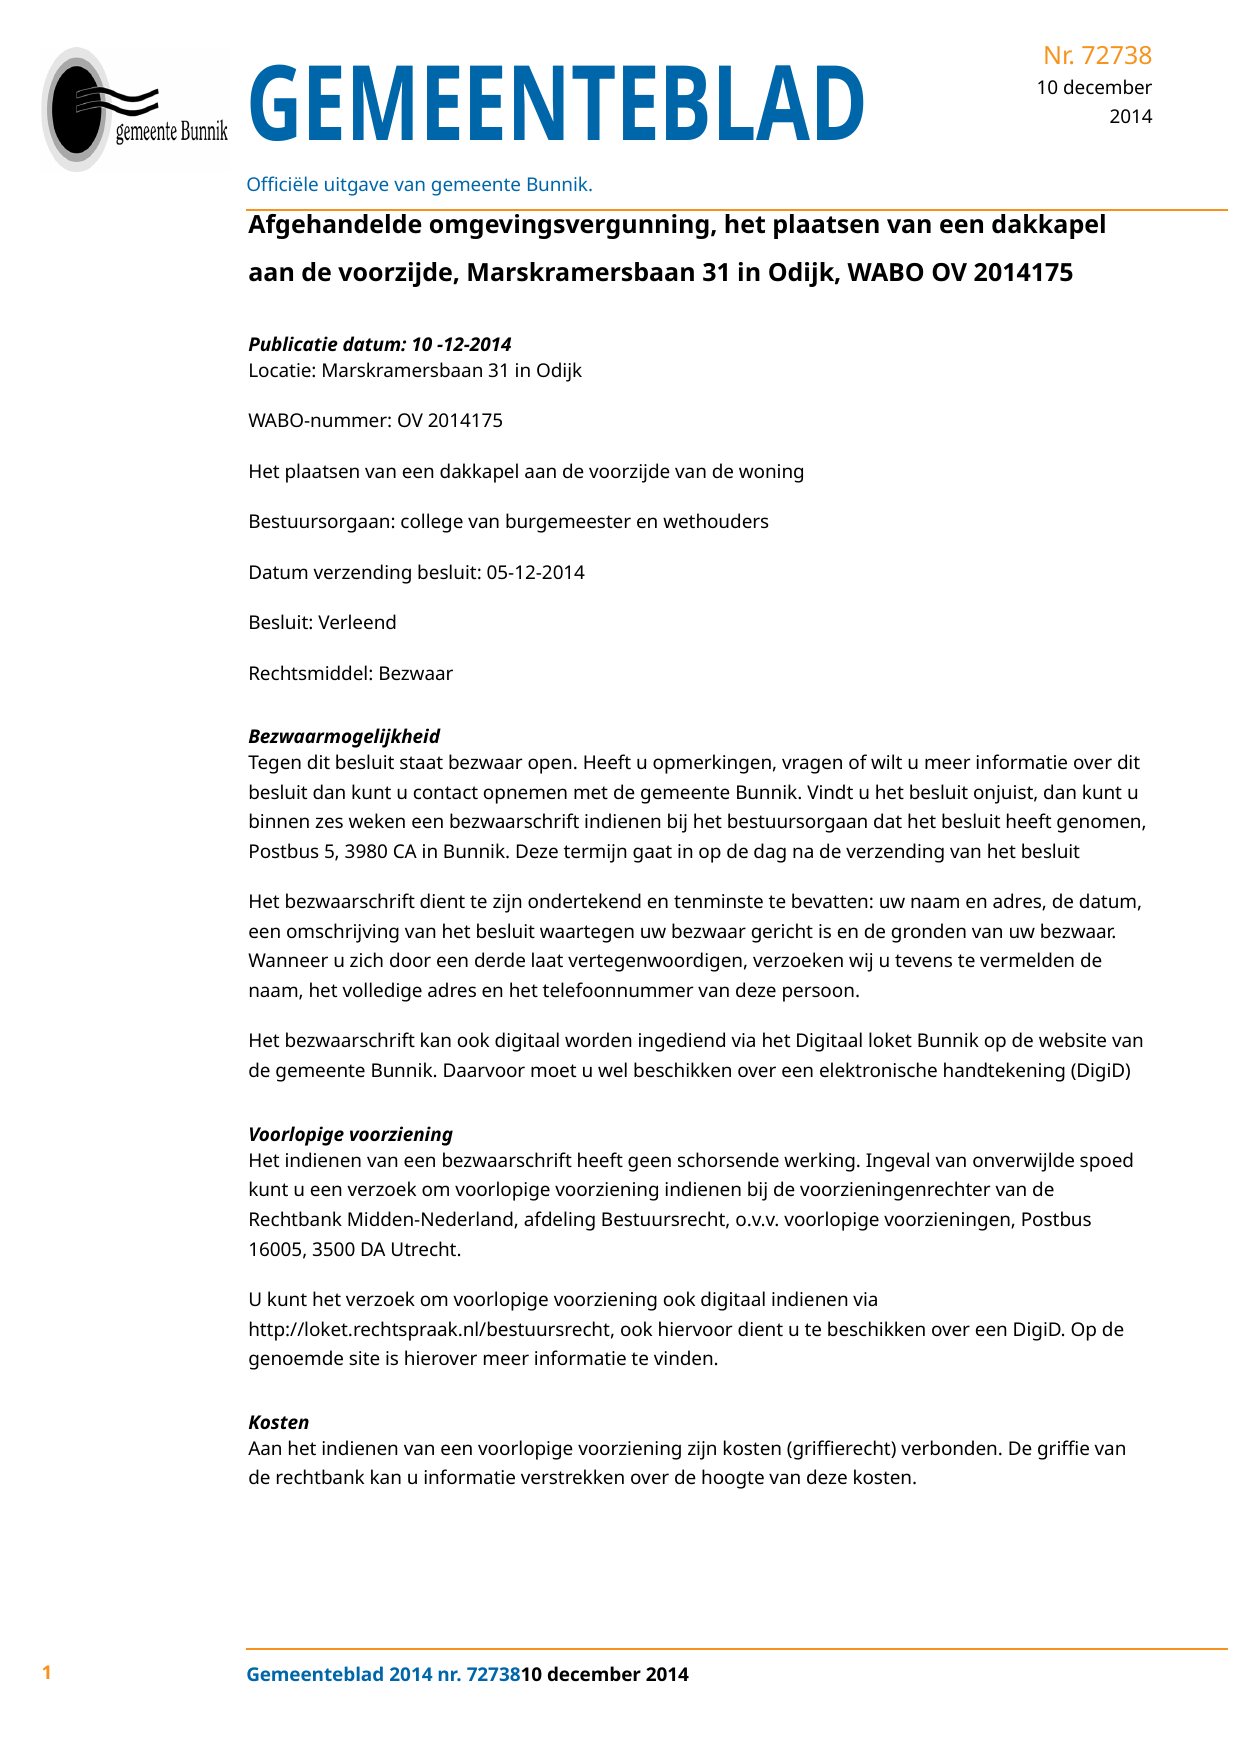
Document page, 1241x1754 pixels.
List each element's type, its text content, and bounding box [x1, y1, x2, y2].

text Besluit: Verleend [248, 609, 1152, 635]
text Het indienen van een bezwaarschrift heeft geen schorsende werking. Ingeval van onverwijlde spoed kunt u een verzoek om voorlopige voorziening indienen bij de voorzieningenrechter van de Rechtbank Midden-Nederland, afdeling Bestuursrecht, o.v.v. voorlopige voorzieningen, Postbus 16005, 3500 DA Utrecht. [248, 1147, 1152, 1261]
text Het bezwaarschrift kan ook digitaal worden ingediend via het Digitaal loket Bunnik op de website van de gemeente Bunnik. Daarvoor moet u wel beschikken over een elektronische handtekening (DigiD) [248, 1028, 1152, 1083]
text Bezwaarmogelijkheid [248, 724, 1152, 749]
text Kosten [248, 1409, 1152, 1435]
text U kunt het verzoek om voorlopige voorziening ook digitaal indienen via http://loket.rechtspraak.nl/bestuursrecht, ook hiervoor dient u te beschikken over een DigiD. Op de genoemde site is hierover meer informatie te vinden. [248, 1286, 1152, 1371]
text Locatie: Marskramersbaan 31 in Odijk [248, 357, 1152, 383]
text Aan het indienen van een voorlopige voorziening zijn kosten (griffierecht) verbonden. De griffie van de rechtbank kan u informatie verstrekken over de hoogte van deze kosten. [248, 1435, 1152, 1490]
text Datum verzending besluit: 05-12-2014 [248, 559, 1152, 584]
text Het bezwaarschrift dient te zijn ondertekend en tenminste te bevatten: uw naam en adres, de datum, een omschrijving van het besluit waartegen uw bezwaar gericht is en de gronden van uw bezwaar. Wanneer u zich door een derde laat vertegenwoordigen, verzoeken wij u tevens te vermelden de naam, het volledige adres en het telefoonnummer van deze persoon. [248, 888, 1152, 1003]
text Tegen dit besluit staat bezwaar open. Heeft u opmerkingen, vragen of wilt u meer informatie over dit besluit dan kunt u contact opnemen met de gemeente Bunnik. Vindt u het besluit onjuist, dan kunt u binnen zes weken een bezwaarschrift indienen bij het bestuursorgaan dat het besluit heeft genomen, Postbus 5, 3980 CA in Bunnik. Deze termijn gaat in op de dag na de verzending van het besluit [248, 749, 1152, 864]
text Voorlopige voorziening [248, 1121, 1152, 1147]
text Afgehandelde omgevingsvergunning, het plaatsen van een dakkapel aan de voorzijde, Marskramersbaan 31 in Odijk, WABO OV 2014175 [248, 211, 1152, 288]
text Bestuursorgaan: college van burgemeester en wethouders [248, 508, 1152, 534]
text WABO-nummer: OV 2014175 [248, 408, 1152, 433]
text Het plaatsen van een dakkapel aan de voorzijde van de woning [248, 458, 1152, 484]
text Rechtsmiddel: Bezwaar [248, 660, 1152, 685]
text Publicatie datum: 10 -12-2014 [248, 331, 1152, 357]
picture [41, 47, 231, 172]
